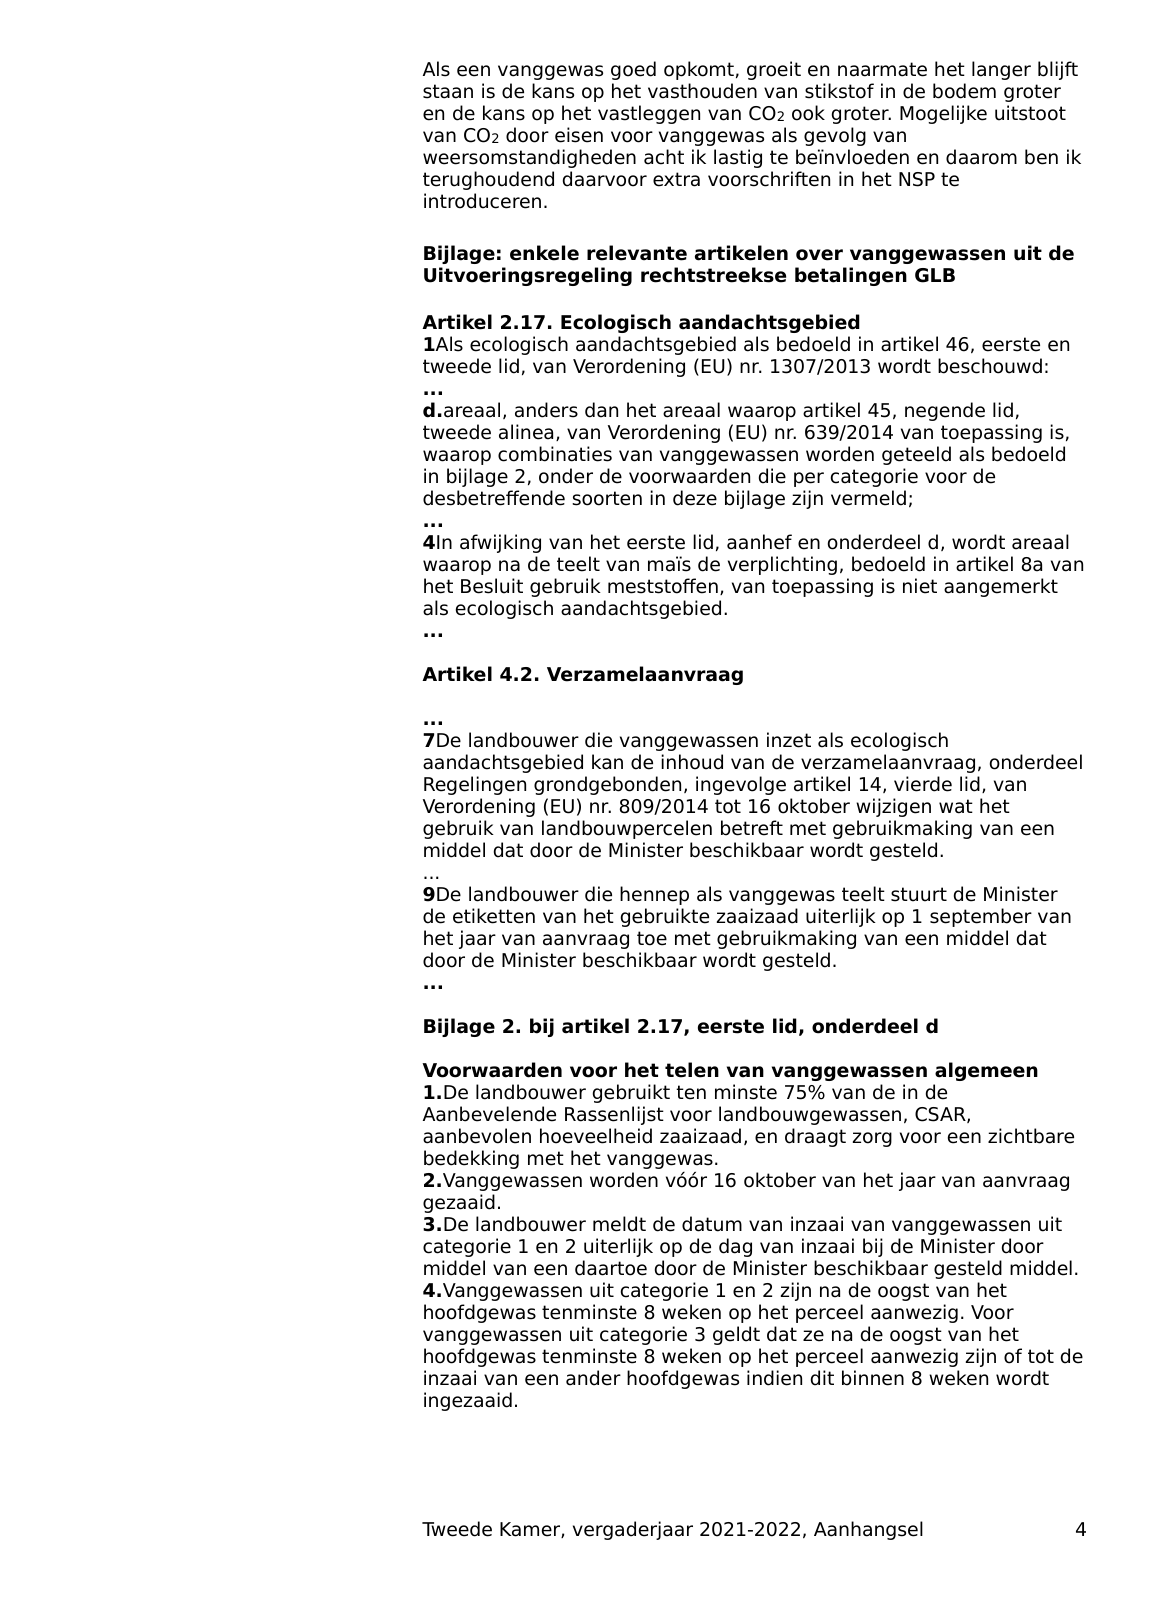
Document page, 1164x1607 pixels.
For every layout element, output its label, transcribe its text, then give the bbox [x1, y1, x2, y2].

text 4In afwijking van het eerste lid, aanhef en onderdeel d, wordt areaal waarop na de teelt van maïs de verplichting, bedoeld in artikel 8a van het Besluit gebruik meststoffen, van toepassing is niet aangemerkt als ecologisch aandachtsgebied. [422, 532, 1087, 619]
subtitle Artikel 2.17. Ecologisch aandachtsgebied [422, 312, 1087, 334]
text Als een vanggewas goed opkomt, groeit en naarmate het langer blijft staan is de kans op het vasthouden van stikstof in de bodem groter en de kans op het vastleggen van CO2 ook groter. Mogelijke uitstoot van CO2 door eisen voor vanggewas als gevolg van weersomstandigheden acht ik lastig te beïnvloeden en daarom ben ik terughoudend daarvoor extra voorschriften in het NSP te introduceren. [422, 59, 1087, 213]
text ... [422, 708, 1087, 730]
text 2.Vanggewassen worden vóór 16 oktober van het jaar van aanvraag gezaaid. [422, 1170, 1087, 1214]
text ... [422, 619, 1087, 642]
text 4.Vanggewassen uit categorie 1 en 2 zijn na de oogst van het hoofdgewas tenminste 8 weken op het perceel aanwezig. Voor vanggewassen uit categorie 3 geldt dat ze na de oogst van het hoofdgewas tenminste 8 weken op het perceel aanwezig zijn of tot de inzaai van een ander hoofdgewas indien dit binnen 8 weken wordt ingezaaid. [422, 1280, 1087, 1412]
subtitle Artikel 4.2. Verzamelaanvraag [422, 664, 1087, 686]
subtitle Bijlage: enkele relevante artikelen over vanggewassen uit de Uitvoeringsregeling rechtstreekse betalingen GLB [422, 243, 1087, 287]
subtitle Voorwaarden voor het telen van vanggewassen algemeen [422, 1060, 1087, 1082]
text 1Als ecologisch aandachtsgebied als bedoeld in artikel 46, eerste en tweede lid, van Verordening (EU) nr. 1307/2013 wordt beschouwd: [422, 334, 1087, 378]
text ... [422, 510, 1087, 532]
text ... [422, 972, 1087, 994]
subtitle Bijlage 2. bij artikel 2.17, eerste lid, onderdeel d [422, 1016, 1087, 1038]
text 3.De landbouwer meldt de datum van inzaai van vanggewassen uit categorie 1 en 2 uiterlijk op de dag van inzaai bij de Minister door middel van een daartoe door de Minister beschikbaar gesteld middel. [422, 1214, 1087, 1280]
text 1.De landbouwer gebruikt ten minste 75% van de in de Aanbevelende Rassenlijst voor landbouwgewassen, CSAR, aanbevolen hoeveelheid zaaizaad, en draagt zorg voor een zichtbare bedekking met het vanggewas. [422, 1082, 1087, 1170]
text ... [422, 378, 1087, 400]
text ... [422, 862, 1087, 884]
text 9De landbouwer die hennep als vanggewas teelt stuurt de Minister de etiketten van het gebruikte zaaizaad uiterlijk op 1 september van het jaar van aanvraag toe met gebruikmaking van een middel dat door de Minister beschikbaar wordt gesteld. [422, 884, 1087, 972]
text 7De landbouwer die vanggewassen inzet als ecologisch aandachtsgebied kan de inhoud van de verzamelaanvraag, onderdeel Regelingen grondgebonden, ingevolge artikel 14, vierde lid, van Verordening (EU) nr. 809/2014 tot 16 oktober wijzigen wat het gebruik van landbouwpercelen betreft met gebruikmaking van een middel dat door de Minister beschikbaar wordt gesteld. [422, 730, 1087, 862]
text d.areaal, anders dan het areaal waarop artikel 45, negende lid, tweede alinea, van Verordening (EU) nr. 639/2014 van toepassing is, waarop combinaties van vanggewassen worden geteeld als bedoeld in bijlage 2, onder de voorwaarden die per categorie voor de desbetreffende soorten in deze bijlage zijn vermeld; [422, 400, 1087, 510]
